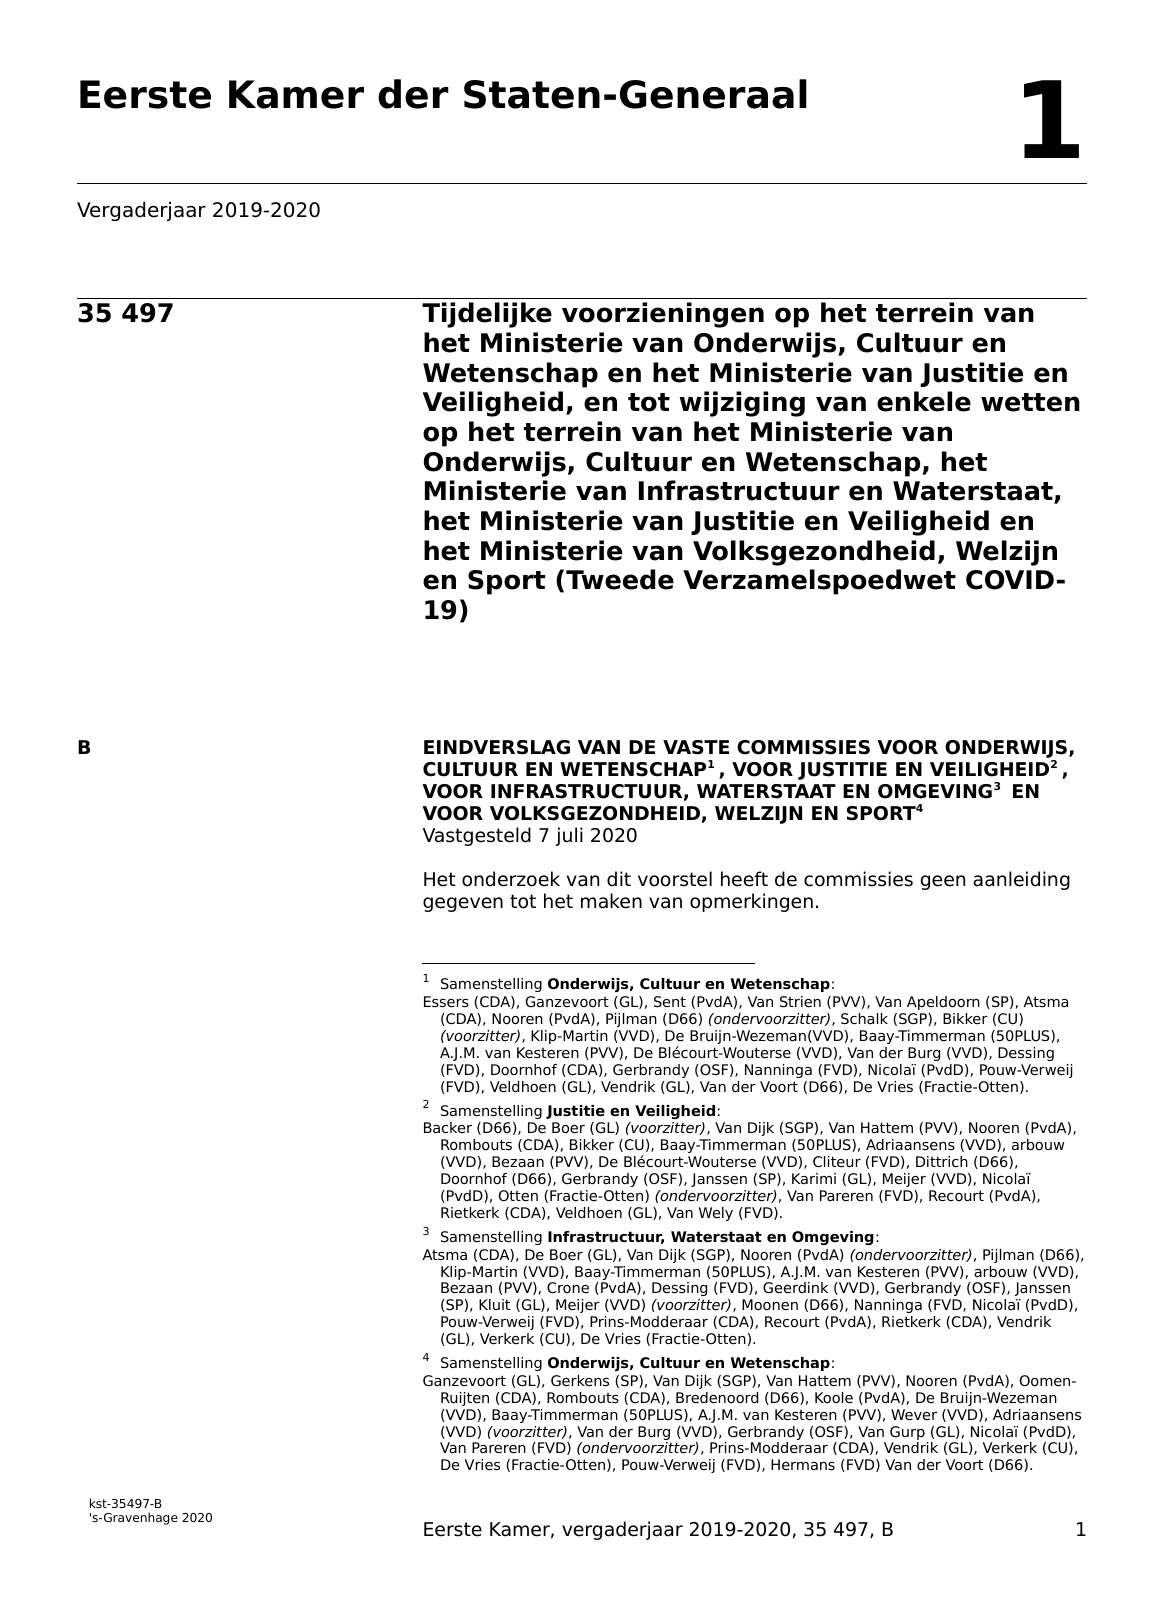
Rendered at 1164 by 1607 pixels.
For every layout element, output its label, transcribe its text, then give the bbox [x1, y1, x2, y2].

text Het onderzoek van dit voorstel heeft de commissies geen aanleiding gegeven tot het maken van opmerkingen. [422, 869, 1087, 913]
subtitle B EINDVERSLAG VAN DE VASTE COMMISSIES VOOR ONDERWIJS, CULTUUR EN WETENSCHAP, VOOR JUSTITIE EN VEILIGHEID, VOOR INFRASTRUCTUUR, WATERSTAAT EN OMGEVING EN VOOR VOLKSGEZONDHEID, WELZIJN EN SPORT [77, 737, 1087, 824]
table_cell Vergaderjaar 2019-2020 [77, 184, 1087, 298]
text Samenstelling Infrastructuur, Waterstaat en Omgeving: [422, 1225, 1087, 1247]
text Vastgesteld 7 juli 2020 [422, 824, 1087, 846]
table_header Eerste Kamer der Staten-Generaal [77, 59, 886, 183]
text Atsma (CDA), De Boer (GL), Van Dijk (SGP), Nooren (PvdA) (ondervoorzitter), Pijlman (D66), Klip-Martin (VVD), Baay-Timmerman (50PLUS), A.J.M. van Kesteren (PVV), arbouw (VVD), Bezaan (PVV), Crone (PvdA), Dessing (FVD), Geerdink (VVD), Gerbrandy (OSF), Janssen (SP), Kluit (GL), Meijer (VVD) (voorzitter), Moonen (D66), Nanninga (FVD, Nicolaï (PvdD), Pouw-Verweij (FVD), Prins-Modderaar (CDA), Recourt (PvdA), Rietkerk (CDA), Vendrik (GL), Verkerk (CU), De Vries (Fractie-Otten). [422, 1247, 1087, 1348]
text Samenstelling Onderwijs, Cultuur en Wetenschap: [422, 972, 1087, 994]
text Samenstelling Onderwijs, Cultuur en Wetenschap: [422, 1351, 1087, 1373]
text kst-35497-B [88, 1497, 323, 1511]
table_header 1 [886, 59, 1087, 183]
text 's-Gravenhage 2020 [88, 1511, 323, 1525]
text Essers (CDA), Ganzevoort (GL), Sent (PvdA), Van Strien (PVV), Van Apeldoorn (SP), Atsma (CDA), Nooren (PvdA), Pijlman (D66) (ondervoorzitter), Schalk (SGP), Bikker (CU) (voorzitter), Klip-Martin (VVD), De Bruijn-Wezeman(VVD), Baay-Timmerman (50PLUS), A.J.M. van Kesteren (PVV), De Blécourt-Wouterse (VVD), Van der Burg (VVD), Dessing (FVD), Doornhof (CDA), Gerbrandy (OSF), Nanninga (FVD), Nicolaï (PvdD), Pouw-Verweij (FVD), Veldhoen (GL), Vendrik (GL), Van der Voort (D66), De Vries (Fractie-Otten). [422, 994, 1087, 1096]
text Ganzevoort (GL), Gerkens (SP), Van Dijk (SGP), Van Hattem (PVV), Nooren (PvdA), Oomen-Ruijten (CDA), Rombouts (CDA), Bredenoord (D66), Koole (PvdA), De Bruijn-Wezeman (VVD), Baay-Timmerman (50PLUS), A.J.M. van Kesteren (PVV), Wever (VVD), Adriaansens (VVD) (voorzitter), Van der Burg (VVD), Gerbrandy (OSF), Van Gurp (GL), Nicolaï (PvdD), Van Pareren (FVD) (ondervoorzitter), Prins-Modderaar (CDA), Vendrik (GL), Verkerk (CU), De Vries (Fractie-Otten), Pouw-Verweij (FVD), Hermans (FVD) Van der Voort (D66). [422, 1373, 1087, 1474]
subtitle 35 497 Tijdelijke voorzieningen op het terrein van het Ministerie van Onderwijs, Cultuur en Wetenschap en het Ministerie van Justitie en Veiligheid, en tot wijziging van enkele wetten op het terrein van het Ministerie van Onderwijs, Cultuur en Wetenschap, het Ministerie van Infrastructuur en Waterstaat, het Ministerie van Justitie en Veiligheid en het Ministerie van Volksgezondheid, Welzijn en Sport (Tweede Verzamelspoedwet COVID-19) [77, 299, 1087, 626]
text Samenstelling Justitie en Veiligheid: [422, 1098, 1087, 1121]
text Backer (D66), De Boer (GL) (voorzitter), Van Dijk (SGP), Van Hattem (PVV), Nooren (PvdA), Rombouts (CDA), Bikker (CU), Baay-Timmerman (50PLUS), Adriaansens (VVD), arbouw (VVD), Bezaan (PVV), De Blécourt-Wouterse (VVD), Cliteur (FVD), Dittrich (D66), Doornhof (D66), Gerbrandy (OSF), Janssen (SP), Karimi (GL), Meijer (VVD), Nicolaï (PvdD), Otten (Fractie-Otten) (ondervoorzitter), Van Pareren (FVD), Recourt (PvdA), Rietkerk (CDA), Veldhoen (GL), Van Wely (FVD). [422, 1121, 1087, 1222]
